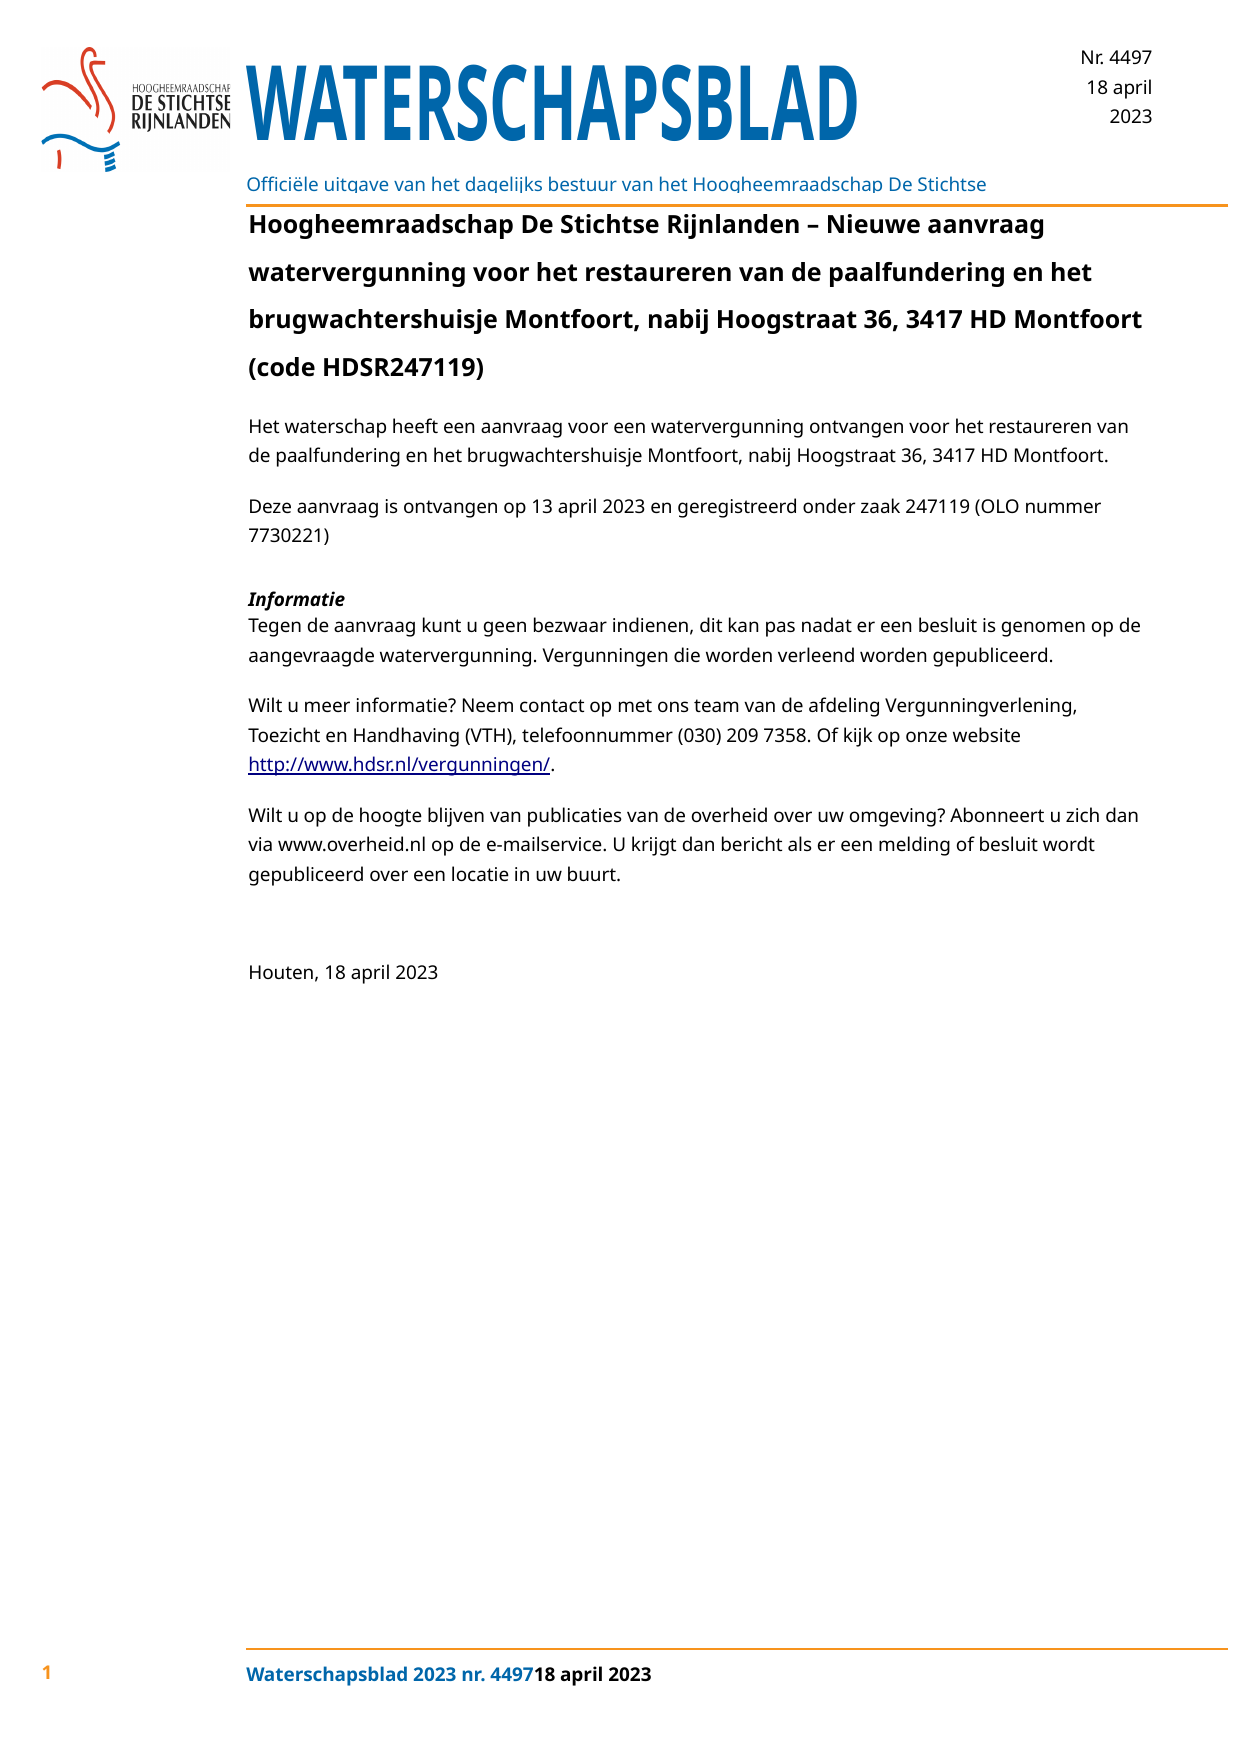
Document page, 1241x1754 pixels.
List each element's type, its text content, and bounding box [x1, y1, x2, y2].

text Hoogheemraadschap De Stichtse Rijnlanden – Nieuwe aanvraag watervergunning voor het restaureren van de paalfundering en het brugwachtershuisje Montfoort, nabij Hoogstraat 36, 3417 HD Montfoort (code HDSR247119) [248, 207, 1152, 384]
text Tegen de aanvraag kunt u geen bezwaar indienen, dit kan pas nadat er een besluit is genomen op de aangevraagde watervergunning. Vergunningen die worden verleend worden gepubliceerd. [248, 612, 1152, 668]
text Wilt u meer informatie? Neem contact op met ons team van de afdeling Vergunningverlening, Toezicht en Handhaving (VTH), telefoonnummer (030) 209 7358. Of kijk op onze website http://www.hdsr.nl/vergunningen/. [248, 692, 1152, 777]
text Het waterschap heeft een aanvraag voor een watervergunning ontvangen voor het restaureren van de paalfundering en het brugwachtershuisje Montfoort, nabij Hoogstraat 36, 3417 HD Montfoort. [248, 413, 1152, 468]
text Deze aanvraag is ontvangen op 13 april 2023 en geregistreerd onder zaak 247119 (OLO nummer 7730221) [248, 493, 1152, 548]
text Informatie [248, 587, 1152, 612]
text Houten, 18 april 2023 [248, 959, 1152, 985]
text Wilt u op de hoogte blijven van publicaties van de overheid over uw omgeving? Abonneert u zich dan via www.overheid.nl op de e-mailservice. U krijgt dan bericht als er een melding of besluit wordt gepubliceerd over een locatie in uw buurt. [248, 802, 1152, 887]
picture [41, 47, 231, 172]
